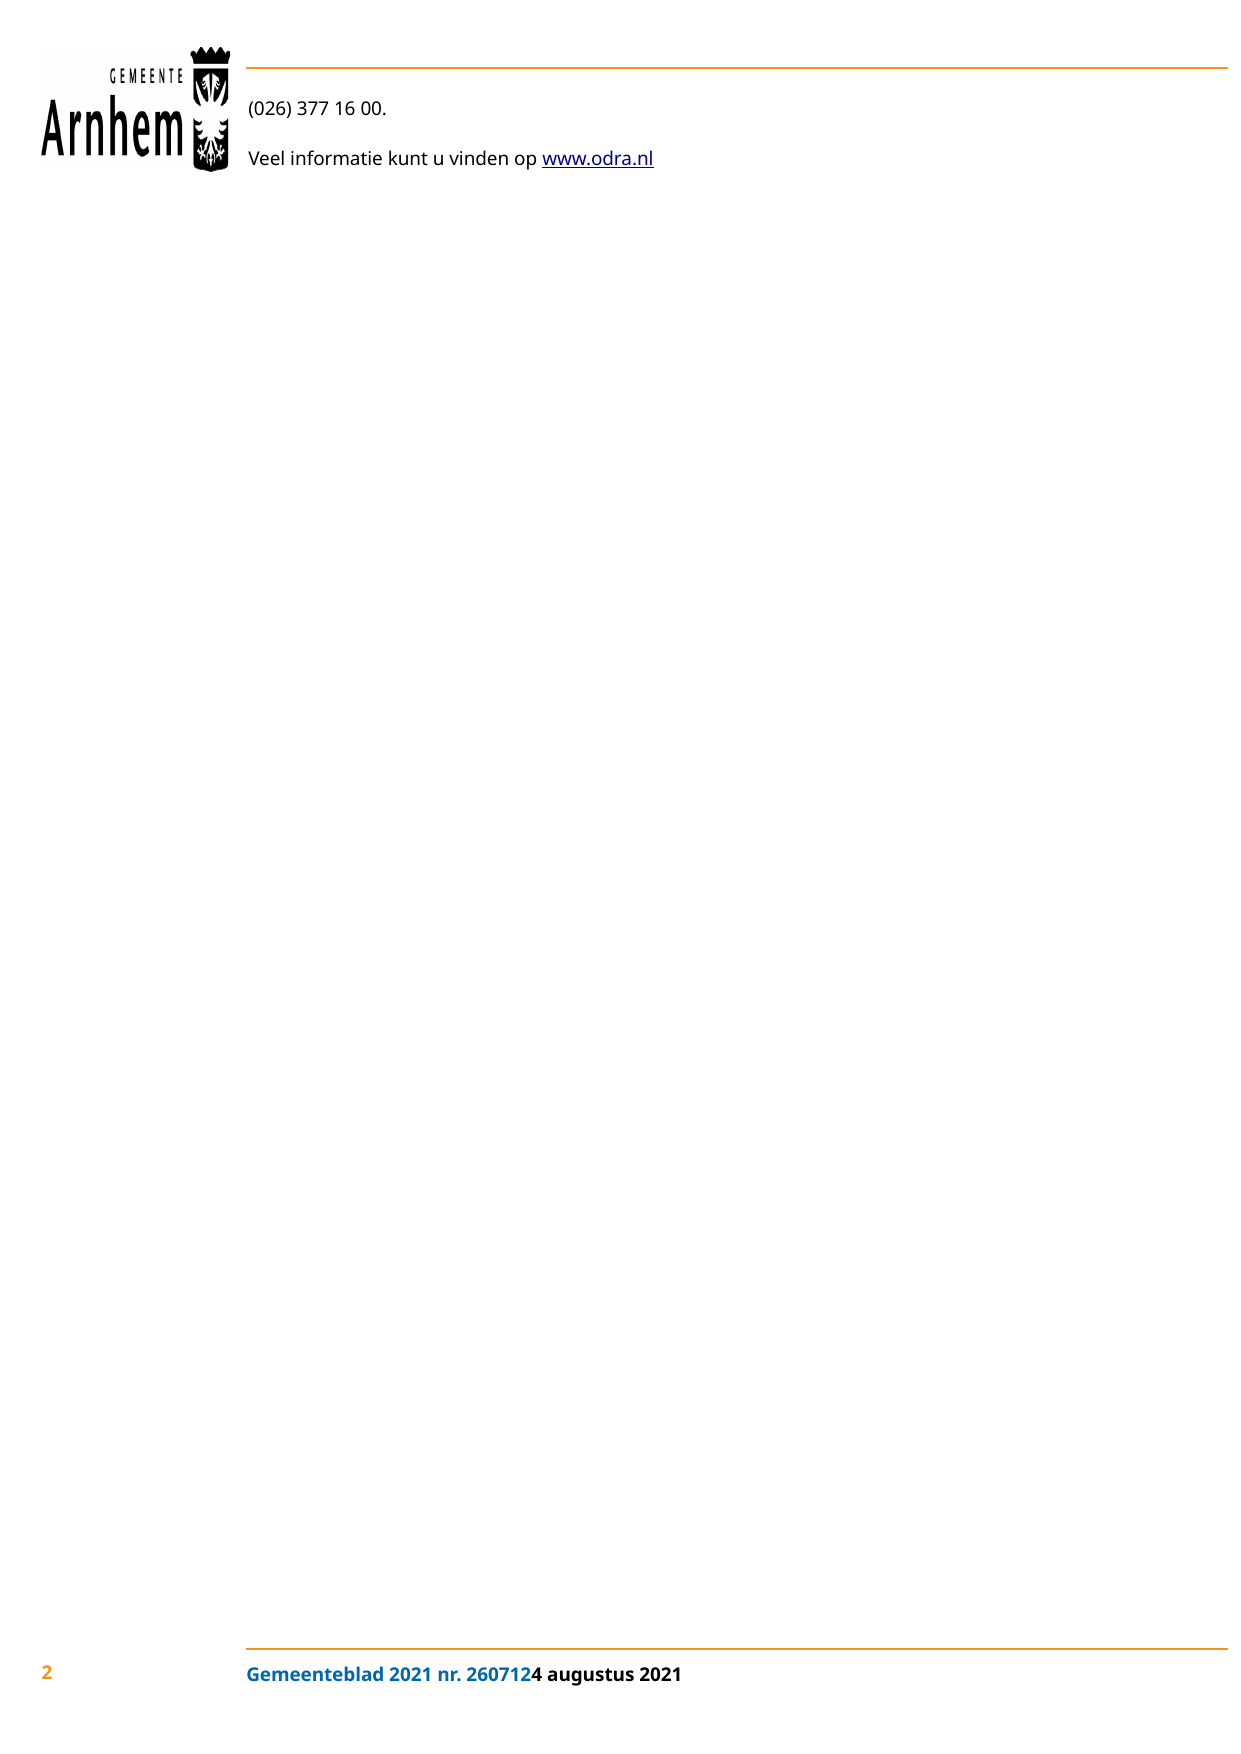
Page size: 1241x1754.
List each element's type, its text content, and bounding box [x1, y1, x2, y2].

picture [41, 47, 231, 172]
text (026) 377 16 00. [248, 95, 1152, 121]
text Veel informatie kunt u vinden op www.odra.nl [248, 145, 1152, 171]
